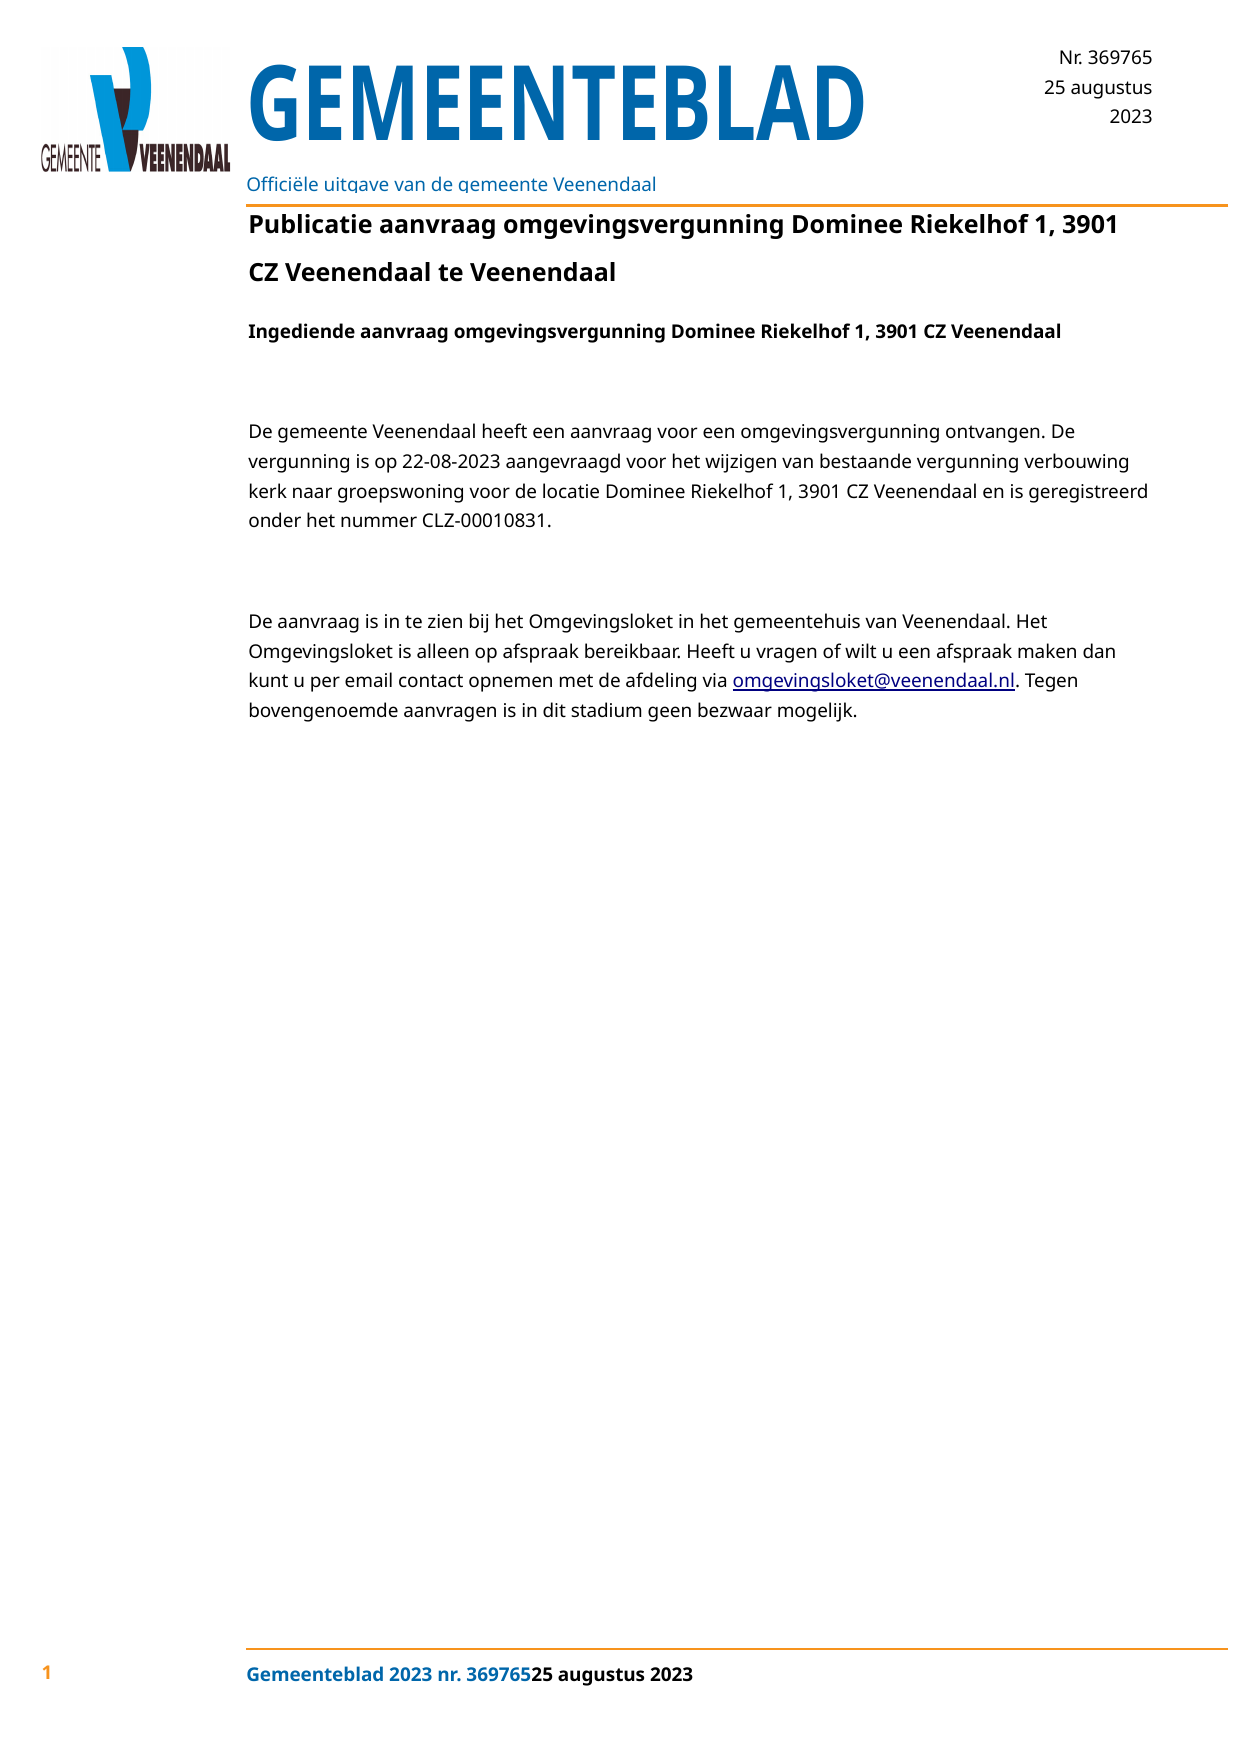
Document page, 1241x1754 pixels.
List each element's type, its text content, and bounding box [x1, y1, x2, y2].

text Publicatie aanvraag omgevingsvergunning Dominee Riekelhof 1, 3901 CZ Veenendaal te Veenendaal [248, 207, 1152, 288]
text De aanvraag is in te zien bij het Omgevingsloket in het gemeentehuis van Veenendaal. Het Omgevingsloket is alleen op afspraak bereikbaar. Heeft u vragen of wilt u een afspraak maken dan kunt u per email contact opnemen met de afdeling via omgevingsloket@veenendaal.nl. Tegen bovengenoemde aanvragen is in dit stadium geen bezwaar mogelijk. [248, 608, 1152, 723]
text De gemeente Veenendaal heeft een aanvraag voor een omgevingsvergunning ontvangen. De vergunning is op 22-08-2023 aangevraagd voor het wijzigen van bestaande vergunning verbouwing kerk naar groepswoning voor de locatie Dominee Riekelhof 1, 3901 CZ Veenendaal en is geregistreerd onder het nummer CLZ-00010831. [248, 419, 1152, 533]
text Ingediende aanvraag omgevingsvergunning Dominee Riekelhof 1, 3901 CZ Veenendaal [248, 318, 1152, 344]
picture [41, 47, 130, 172]
picture [123, 47, 231, 172]
